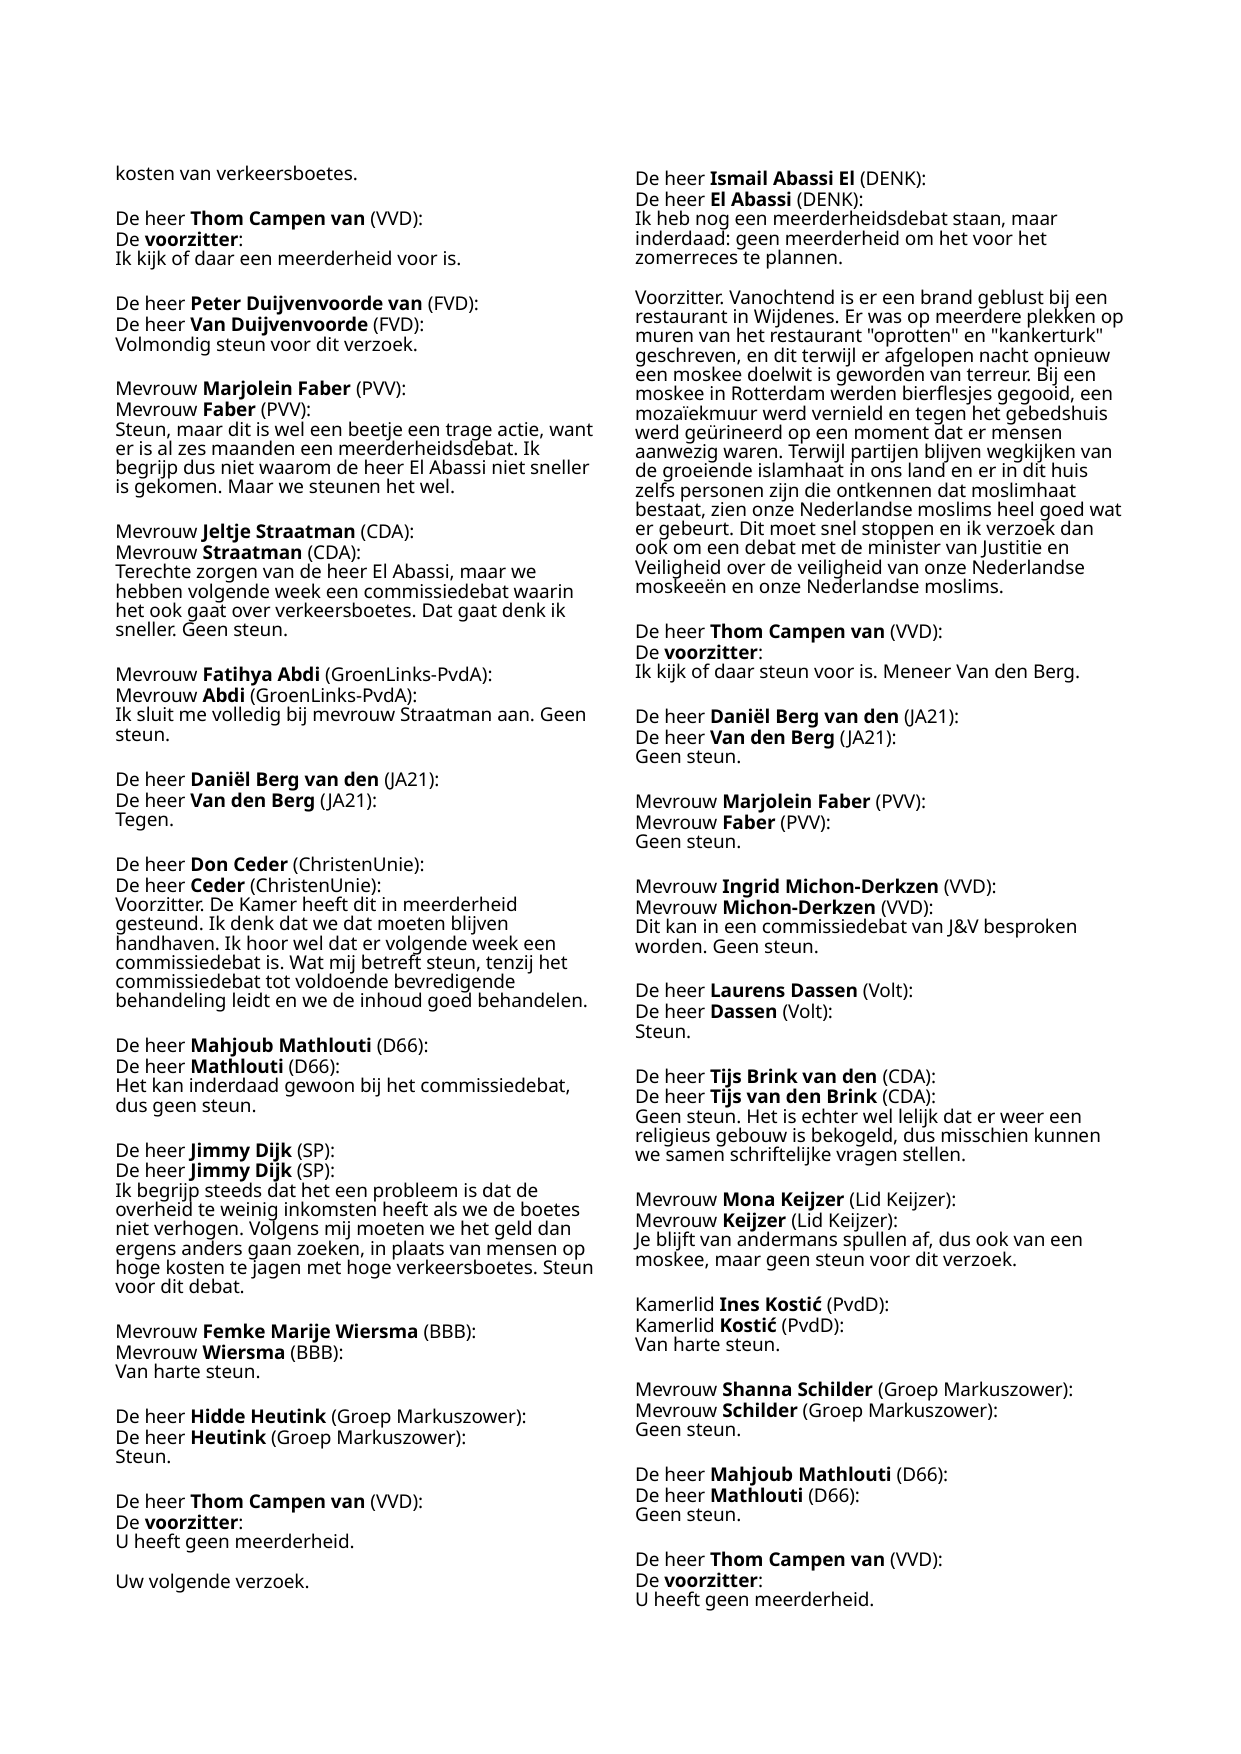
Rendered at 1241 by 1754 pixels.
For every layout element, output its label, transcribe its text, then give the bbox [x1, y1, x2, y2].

text Ik sluit me volledig bij mevrouw Straatman aan. Geen steun. [115, 706, 605, 745]
text De heer Laurens Dassen (Volt): [635, 978, 1125, 1003]
text Steun, maar dit is wel een beetje een trage actie, want er is al zes maanden een meerderheidsdebat. Ik begrijp dus niet waarom de heer El Abassi niet sneller is gekomen. Maar we steunen het wel. [115, 421, 605, 498]
text De heer El Abassi (DENK): [635, 191, 1125, 210]
text Van harte steun. [635, 1336, 1125, 1355]
text De heer Jimmy Dijk (SP): [115, 1162, 605, 1182]
text De heer Dassen (Volt): [635, 1003, 1125, 1023]
text Ik heb nog een meerderheidsdebat staan, maar inderdaad: geen meerderheid om het voor het zomerreces te plannen. [635, 210, 1125, 268]
text De voorzitter: [115, 1514, 605, 1533]
text De heer Don Ceder (ChristenUnie): [115, 851, 605, 877]
text De heer Daniël Berg van den (JA21): [635, 703, 1125, 729]
text Mevrouw Ingrid Michon-Derkzen (VVD): [635, 873, 1125, 899]
text Mevrouw Faber (PVV): [115, 401, 605, 421]
text Geen steun. Het is echter wel lelijk dat er weer een religieus gebouw is bekogeld, dus misschien kunnen we samen schriftelijke vragen stellen. [635, 1108, 1125, 1166]
text Mevrouw Jeltje Straatman (CDA): [115, 518, 605, 544]
text Mevrouw Marjolein Faber (PVV): [115, 376, 605, 401]
text Ik kijk of daar een meerderheid voor is. [115, 250, 605, 270]
text Mevrouw Marjolein Faber (PVV): [635, 788, 1125, 814]
text Mevrouw Schilder (Groep Markuszower): [635, 1402, 1125, 1421]
text Mevrouw Wiersma (BBB): [115, 1344, 605, 1363]
text Mevrouw Shanna Schilder (Groep Markuszower): [635, 1376, 1125, 1402]
text De voorzitter: [635, 1572, 1125, 1591]
text Mevrouw Faber (PVV): [635, 814, 1125, 833]
text Geen steun. [635, 833, 1125, 852]
text De heer Van den Berg (JA21): [115, 792, 605, 811]
text De heer Thom Campen van (VVD): [635, 1546, 1125, 1572]
text Uw volgende verzoek. [115, 1573, 605, 1593]
text Mevrouw Keijzer (Lid Keijzer): [635, 1212, 1125, 1231]
text Geen steun. [635, 748, 1125, 767]
text Mevrouw Michon-Derkzen (VVD): [635, 899, 1125, 918]
text U heeft geen meerderheid. [115, 1533, 605, 1553]
text Steun. [635, 1023, 1125, 1042]
text Ik kijk of daar steun voor is. Meneer Van den Berg. [635, 663, 1125, 682]
text Van harte steun. [115, 1363, 605, 1382]
text Voorzitter. De Kamer heeft dit in meerderheid gesteund. Ik denk dat we dat moeten blijven handhaven. Ik hoor wel dat er volgende week een commissiedebat is. Wat mij betreft steun, tenzij het commissiedebat tot voldoende bevredigende behandeling leidt en we de inhoud goed behandelen. [115, 896, 605, 1012]
text De voorzitter: [115, 231, 605, 250]
text Terechte zorgen van de heer El Abassi, maar we hebben volgende week een commissiedebat waarin het ook gaat over verkeersboetes. Dat gaat denk ik sneller. Geen steun. [115, 563, 605, 641]
text Steun. [115, 1448, 605, 1468]
text Tegen. [115, 811, 605, 830]
text De heer Hidde Heutink (Groep Markuszower): [115, 1403, 605, 1429]
text De heer Tijs van den Brink (CDA): [635, 1088, 1125, 1108]
text U heeft geen meerderheid. [635, 1591, 1125, 1610]
text De heer Thom Campen van (VVD): [115, 205, 605, 231]
text De heer Jimmy Dijk (SP): [115, 1137, 605, 1162]
text De heer Mathlouti (D66): [635, 1487, 1125, 1506]
text De heer Tijs Brink van den (CDA): [635, 1063, 1125, 1088]
text De heer Mahjoub Mathlouti (D66): [115, 1032, 605, 1058]
text Het kan inderdaad gewoon bij het commissiedebat, dus geen steun. [115, 1077, 605, 1116]
text Volmondig steun voor dit verzoek. [115, 336, 605, 355]
text De heer Heutink (Groep Markuszower): [115, 1429, 605, 1448]
text Mevrouw Straatman (CDA): [115, 544, 605, 563]
text De heer Ismail Abassi El (DENK): [635, 165, 1125, 191]
text Je blijft van andermans spullen af, dus ook van een moskee, maar geen steun voor dit verzoek. [635, 1231, 1125, 1270]
text De heer Ceder (ChristenUnie): [115, 877, 605, 896]
text De heer Peter Duijvenvoorde van (FVD): [115, 291, 605, 316]
text Mevrouw Femke Marije Wiersma (BBB): [115, 1318, 605, 1344]
text Mevrouw Fatihya Abdi (GroenLinks-PvdA): [115, 661, 605, 687]
text Mevrouw Mona Keijzer (Lid Keijzer): [635, 1186, 1125, 1212]
text De heer Thom Campen van (VVD): [635, 618, 1125, 644]
text Dit kan in een commissiedebat van J&V besproken worden. Geen steun. [635, 918, 1125, 957]
text De heer Daniël Berg van den (JA21): [115, 766, 605, 792]
text kosten van verkeersboetes. [115, 165, 605, 184]
text Kamerlid Ines Kostić (PvdD): [635, 1291, 1125, 1317]
text De heer Thom Campen van (VVD): [115, 1488, 605, 1514]
text Geen steun. [635, 1421, 1125, 1440]
text Voorzitter. Vanochtend is er een brand geblust bij een restaurant in Wijdenes. Er was op meerdere plekken op muren van het restaurant "oprotten" en "kankerturk" geschreven, en dit terwijl er afgelopen nacht opnieuw een moskee doelwit is geworden van terreur. Bij een moskee in Rotterdam werden bierflesjes gegooid, een mozaïekmuur werd vernield en tegen het gebedshuis werd geürineerd op een moment dat er mensen aanwezig waren. Terwijl partijen blijven wegkijken van de groeiende islamhaat in ons land en er in dit huis zelfs personen zijn die ontkennen dat moslimhaat bestaat, zien onze Nederlandse moslims heel goed wat er gebeurt. Dit moet snel stoppen en ik verzoek dan ook om een debat met de minister van Justitie en Veiligheid over de veiligheid van onze Nederlandse moskeeën en onze Nederlandse moslims. [635, 289, 1125, 597]
text De heer Mahjoub Mathlouti (D66): [635, 1461, 1125, 1487]
text De heer Mathlouti (D66): [115, 1058, 605, 1077]
text Geen steun. [635, 1506, 1125, 1525]
text Ik begrijp steeds dat het een probleem is dat de overheid te weinig inkomsten heeft als we de boetes niet verhogen. Volgens mij moeten we het geld dan ergens anders gaan zoeken, in plaats van mensen op hoge kosten te jagen met hoge verkeersboetes. Steun voor dit debat. [115, 1182, 605, 1297]
text Mevrouw Abdi (GroenLinks-PvdA): [115, 687, 605, 706]
text De heer Van den Berg (JA21): [635, 729, 1125, 748]
text Kamerlid Kostić (PvdD): [635, 1317, 1125, 1336]
text De heer Van Duijvenvoorde (FVD): [115, 316, 605, 336]
text De voorzitter: [635, 644, 1125, 663]
